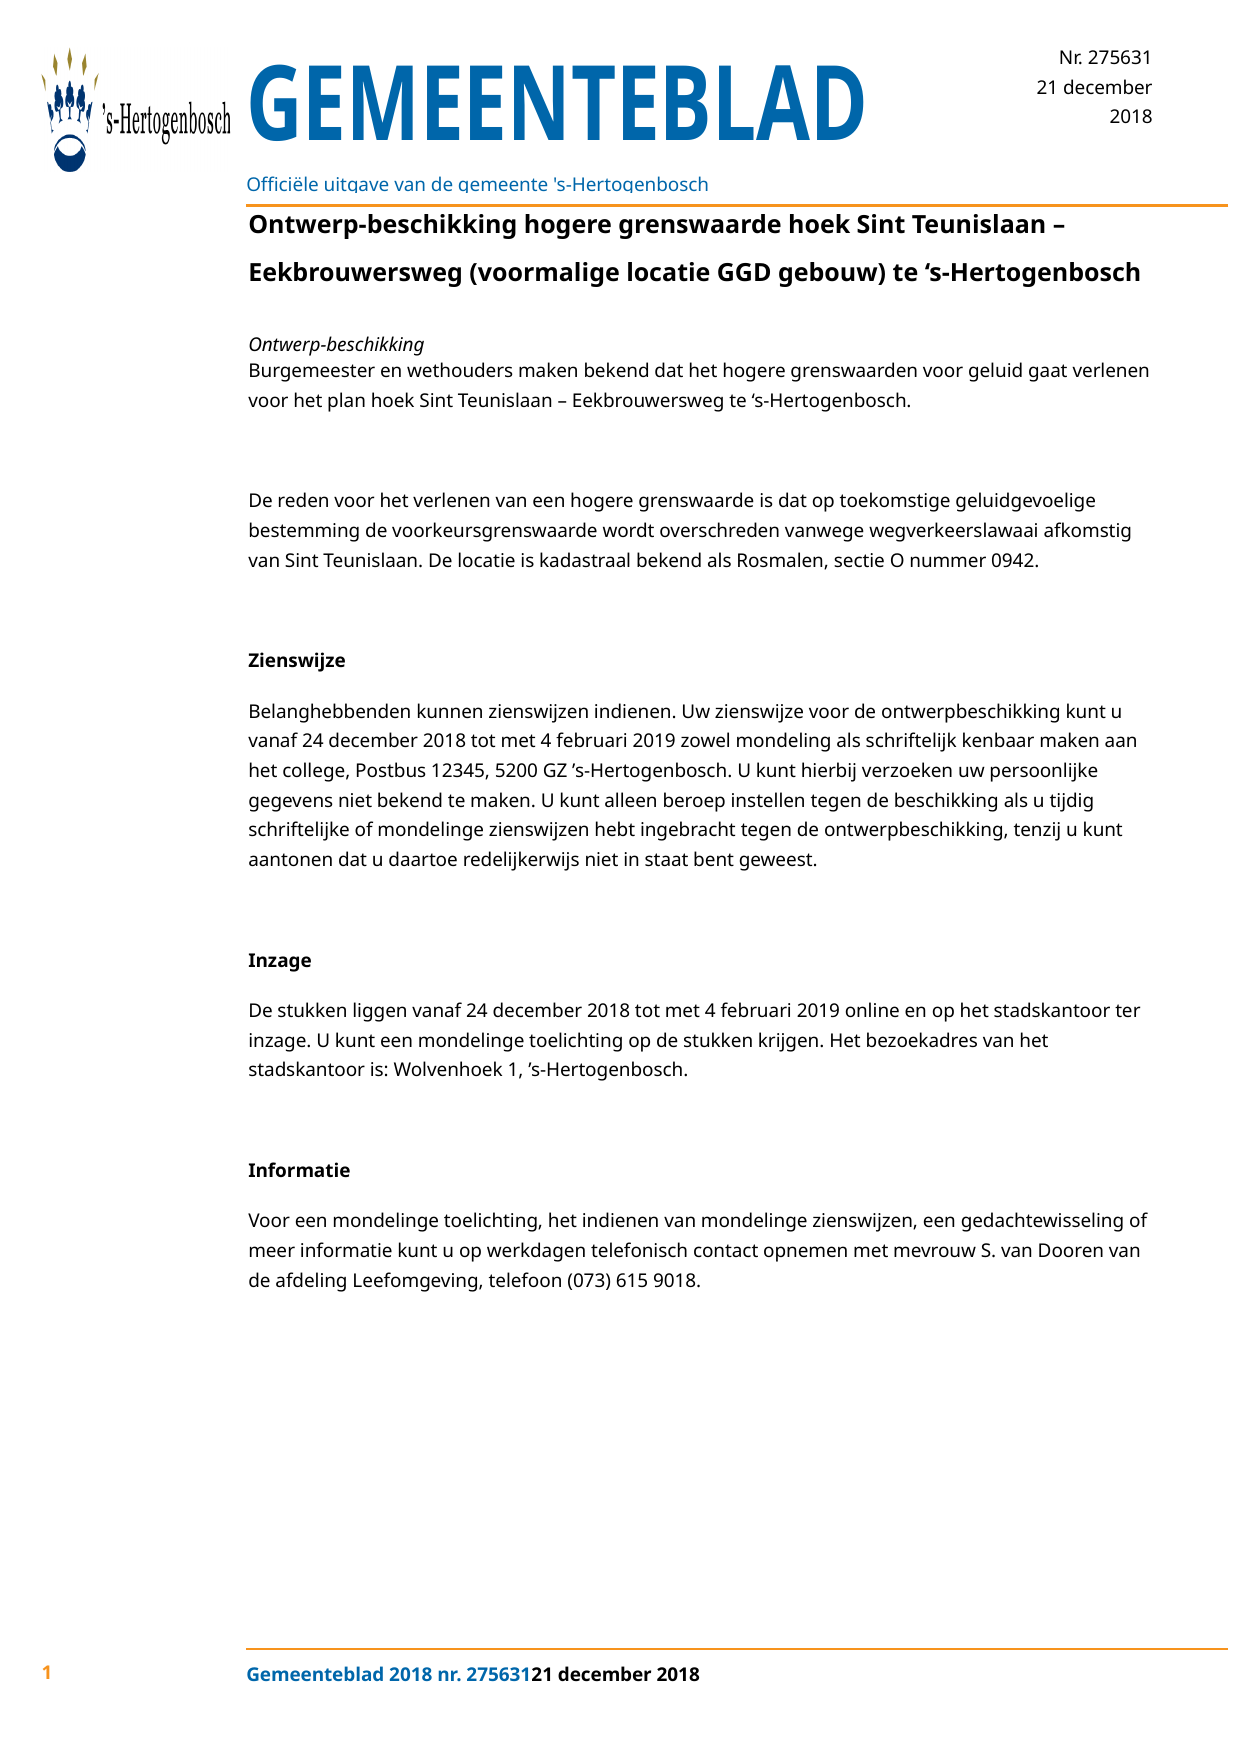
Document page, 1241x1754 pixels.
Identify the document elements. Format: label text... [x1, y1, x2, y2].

text Ontwerp-beschikking [248, 331, 1152, 357]
text De stukken liggen vanaf 24 december 2018 tot met 4 februari 2019 online en op het stadskantoor ter inzage. U kunt een mondelinge toelichting op de stukken krijgen. Het bezoekadres van het stadskantoor is: Wolvenhoek 1, ’s-Hertogenbosch. [248, 997, 1152, 1082]
text Ontwerp-beschikking hogere grenswaarde hoek Sint Teunislaan – Eekbrouwersweg (voormalige locatie GGD gebouw) te ‘s-Hertogenbosch [248, 207, 1152, 288]
text De reden voor het verlenen van een hogere grenswaarde is dat op toekomstige geluidgevoelige bestemming de voorkeursgrenswaarde wordt overschreden vanwege wegverkeerslawaai afkomstig van Sint Teunislaan. De locatie is kadastraal bekend als Rosmalen, sectie O nummer 0942. [248, 488, 1152, 572]
text Inzage [248, 947, 1152, 972]
text Belanghebbenden kunnen zienswijzen indienen. Uw zienswijze voor de ontwerpbeschikking kunt u vanaf 24 december 2018 tot met 4 februari 2019 zowel mondeling als schriftelijk kenbaar maken aan het college, Postbus 12345, 5200 GZ ’s-Hertogenbosch. U kunt hierbij verzoeken uw persoonlijke gegevens niet bekend te maken. U kunt alleen beroep instellen tegen de beschikking als u tijdig schriftelijke of mondelinge zienswijzen hebt ingebracht tegen de ontwerpbeschikking, tenzij u kunt aantonen dat u daartoe redelijkerwijs niet in staat bent geweest. [248, 698, 1152, 872]
text Informatie [248, 1157, 1152, 1183]
picture [41, 47, 231, 172]
text Burgemeester en wethouders maken bekend dat het hogere grenswaarden voor geluid gaat verlenen voor het plan hoek Sint Teunislaan – Eekbrouwersweg te ‘s-Hertogenbosch. [248, 357, 1152, 412]
text Voor een mondelinge toelichting, het indienen van mondelinge zienswijzen, een gedachtewisseling of meer informatie kunt u op werkdagen telefonisch contact opnemen met mevrouw S. van Dooren van de afdeling Leefomgeving, telefoon (073) 615 9018. [248, 1208, 1152, 1292]
text Zienswijze [248, 648, 1152, 673]
